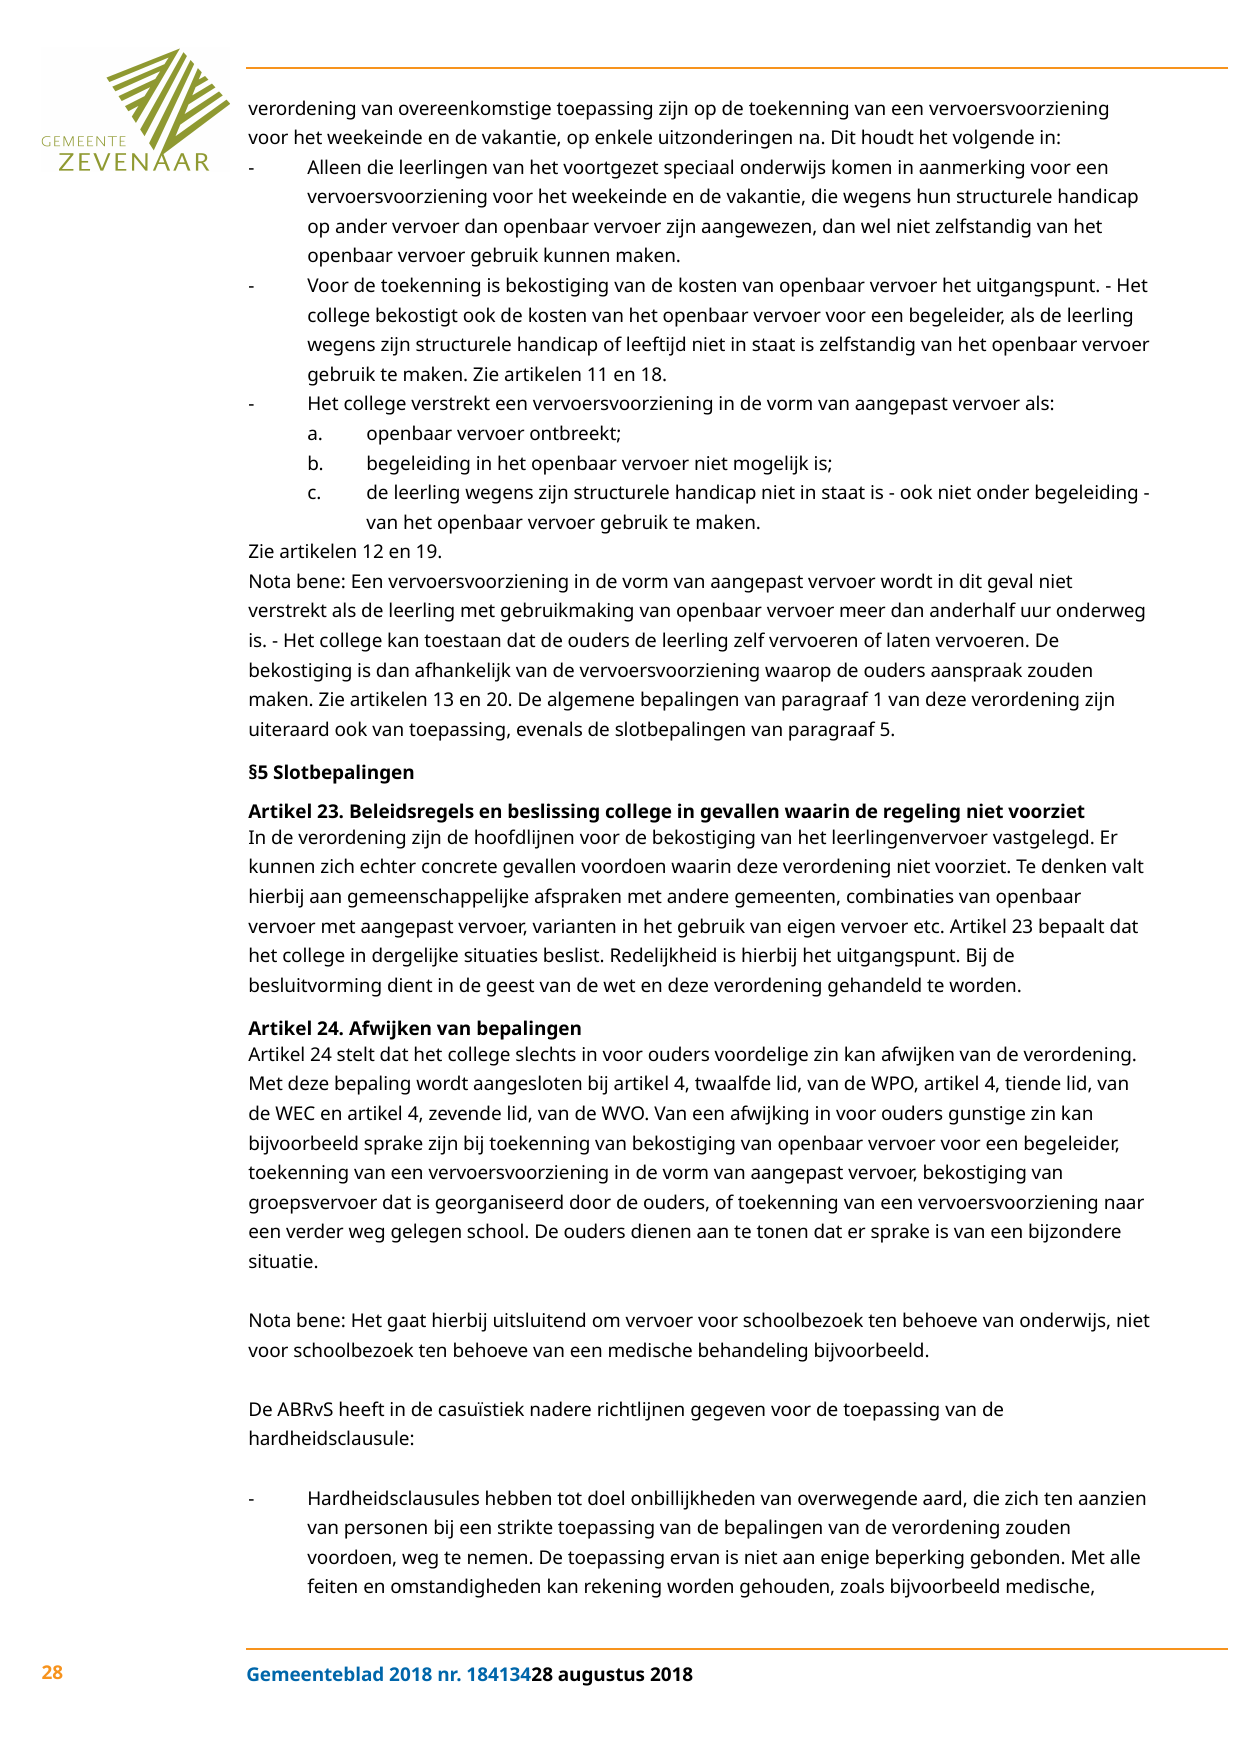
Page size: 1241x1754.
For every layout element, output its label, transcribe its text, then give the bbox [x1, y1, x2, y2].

text Artikel 24 stelt dat het college slechts in voor ouders voordelige zin kan afwijken van de verordening. Met deze bepaling wordt aangesloten bij artikel 4, twaalfde lid, van de WPO, artikel 4, tiende lid, van de WEC en artikel 4, zevende lid, van de WVO. Van een afwijking in voor ouders gunstige zin kan bijvoorbeeld sprake zijn bij toekenning van bekostiging van openbaar vervoer voor een begeleider, toekenning van een vervoersvoorziening in de vorm van aangepast vervoer, bekostiging van groepsvervoer dat is georganiseerd door de ouders, of toekenning van een vervoersvoorziening naar een verder weg gelegen school. De ouders dienen aan te tonen dat er sprake is van een bijzondere situatie. [248, 1041, 1152, 1274]
list openbaar vervoer ontbreekt; [307, 420, 1152, 446]
text Artikel 23. Beleidsregels en beslissing college in gevallen waarin de regeling niet voorziet [248, 798, 1152, 824]
text verordening van overeenkomstige toepassing zijn op de toekenning van een vervoersvoorziening voor het weekeinde en de vakantie, op enkele uitzonderingen na. Dit houdt het volgende in: [248, 95, 1152, 150]
text §5 Slotbepalingen [248, 759, 1152, 785]
text Zie artikelen 12 en 19. [248, 538, 1152, 564]
text Nota bene: Het gaat hierbij uitsluitend om vervoer voor schoolbezoek ten behoeve van onderwijs, niet voor schoolbezoek ten behoeve van een medische behandeling bijvoorbeeld. [248, 1307, 1152, 1362]
list begeleiding in het openbaar vervoer niet mogelijk is; [307, 450, 1152, 476]
list Hardheidsclausules hebben tot doel onbillijkheden van overwegende aard, die zich ten aanzien van personen bij een strikte toepassing van de bepalingen van de verordening zouden voordoen, weg te nemen. De toepassing ervan is niet aan enige beperking gebonden. Met alle feiten en omstandigheden kan rekening worden gehouden, zoals bijvoorbeeld medische, [248, 1485, 1152, 1599]
text De ABRvS heeft in de casuïstiek nadere richtlijnen gegeven voor de toepassing van de hardheidsclausule: [248, 1396, 1152, 1451]
text Artikel 24. Afwijken van bepalingen [248, 1015, 1152, 1041]
text In de verordening zijn de hoofdlijnen voor de bekostiging van het leerlingenvervoer vastgelegd. Er kunnen zich echter concrete gevallen voordoen waarin deze verordening niet voorziet. Te denken valt hierbij aan gemeenschappelijke afspraken met andere gemeenten, combinaties van openbaar vervoer met aangepast vervoer, varianten in het gebruik van eigen vervoer etc. Artikel 23 bepaalt dat het college in dergelijke situaties beslist. Redelijkheid is hierbij het uitgangspunt. Bij de besluitvorming dient in de geest van de wet en deze verordening gehandeld te worden. [248, 824, 1152, 998]
list Voor de toekenning is bekostiging van de kosten van openbaar vervoer het uitgangspunt. - Het college bekostigt ook de kosten van het openbaar vervoer voor een begeleider, als de leerling wegens zijn structurele handicap of leeftijd niet in staat is zelfstandig van het openbaar vervoer gebruik te maken. Zie artikelen 11 en 18. [248, 272, 1152, 387]
text Nota bene: Een vervoersvoorziening in de vorm van aangepast vervoer wordt in dit geval niet verstrekt als de leerling met gebruikmaking van openbaar vervoer meer dan anderhalf uur onderweg is. - Het college kan toestaan dat de ouders de leerling zelf vervoeren of laten vervoeren. De bekostiging is dan afhankelijk van de vervoersvoorziening waarop de ouders aanspraak zouden maken. Zie artikelen 13 en 20. De algemene bepalingen van paragraaf 1 van deze verordening zijn uiteraard ook van toepassing, evenals de slotbepalingen van paragraaf 5. [248, 568, 1152, 742]
picture [41, 47, 231, 172]
list de leerling wegens zijn structurele handicap niet in staat is - ook niet onder begeleiding - van het openbaar vervoer gebruik te maken. [307, 479, 1152, 535]
list Alleen die leerlingen van het voortgezet speciaal onderwijs komen in aanmerking voor een vervoersvoorziening voor het weekeinde en de vakantie, die wegens hun structurele handicap op ander vervoer dan openbaar vervoer zijn aangewezen, dan wel niet zelfstandig van het openbaar vervoer gebruik kunnen maken. [248, 154, 1152, 268]
list Het college verstrekt een vervoersvoorziening in de vorm van aangepast vervoer als: [248, 391, 1152, 416]
